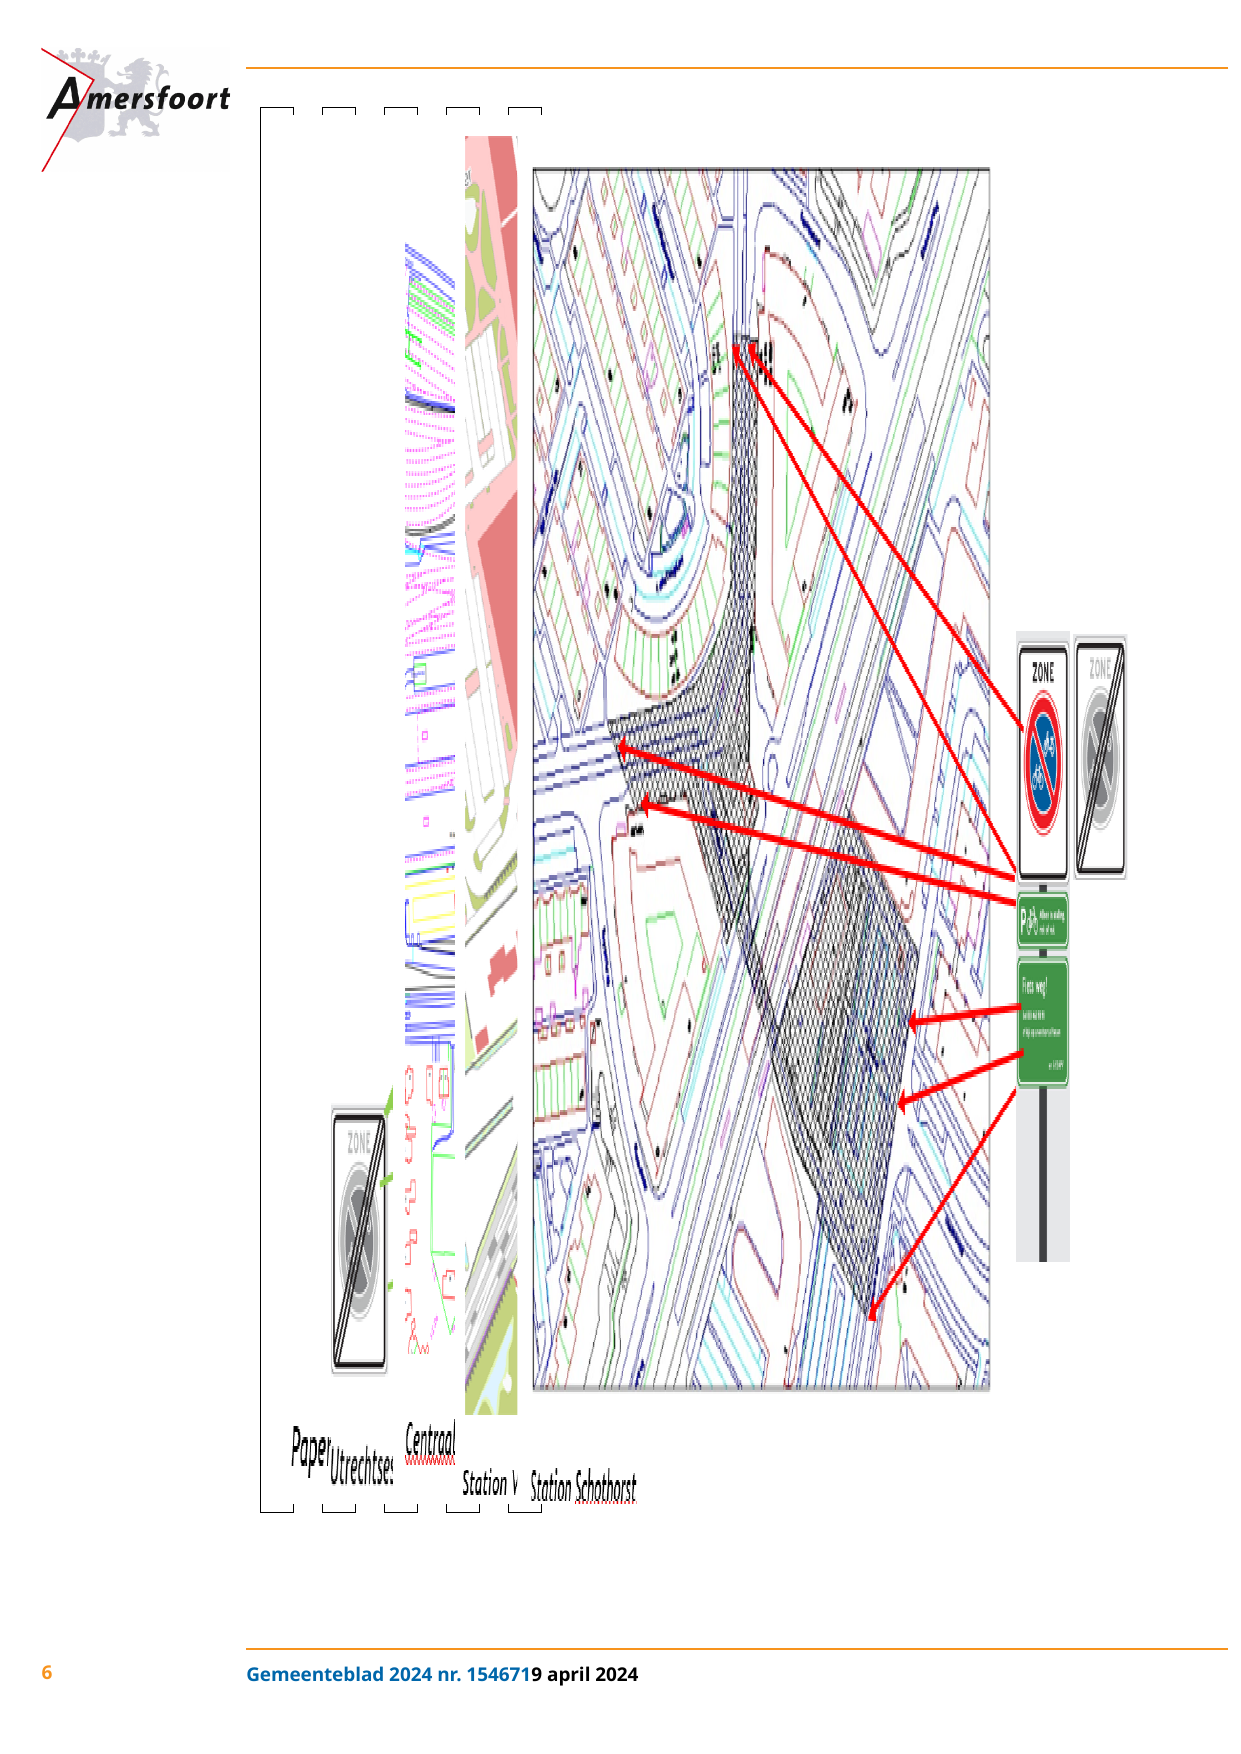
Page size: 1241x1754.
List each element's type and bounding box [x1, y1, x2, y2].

picture [268, 115, 1129, 1504]
picture [41, 47, 231, 172]
